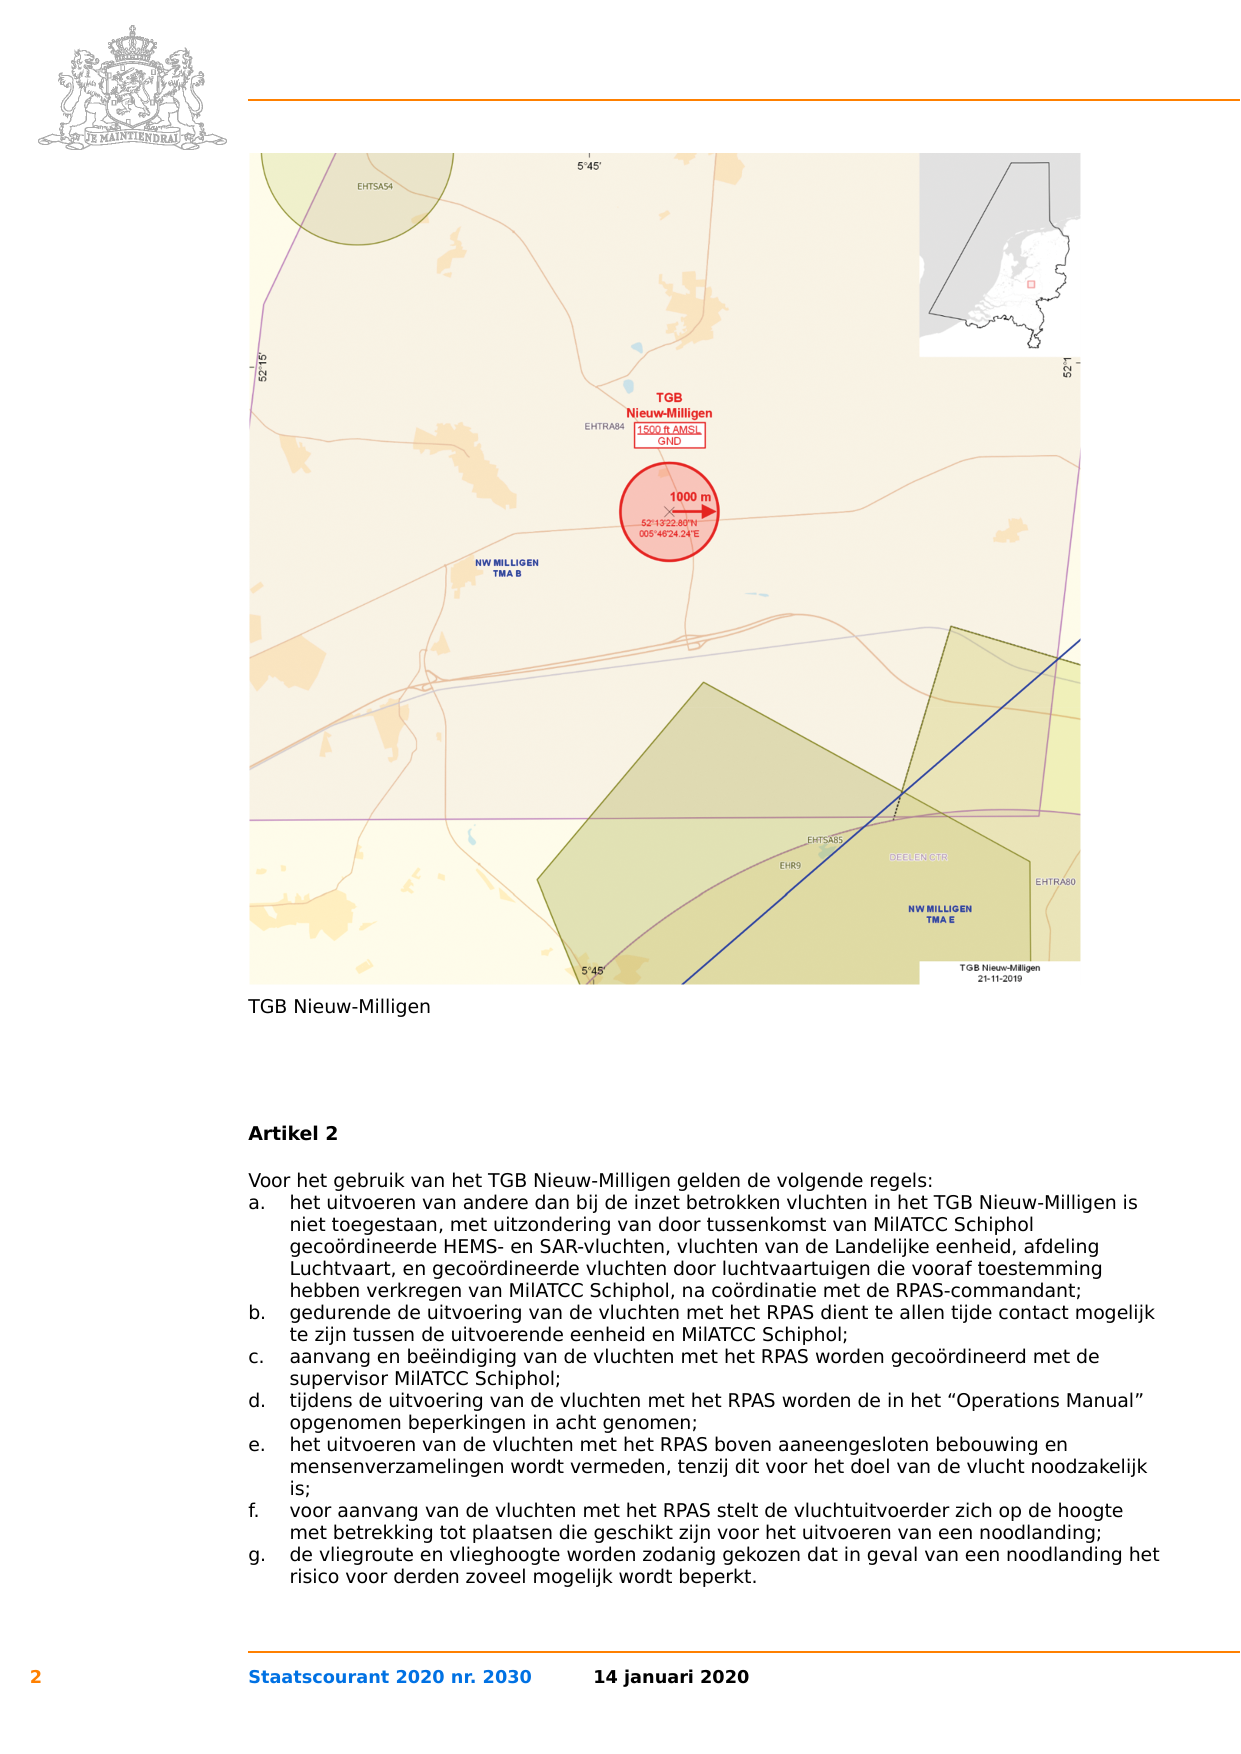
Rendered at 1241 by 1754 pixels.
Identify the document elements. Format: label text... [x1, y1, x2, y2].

text b. gedurende de uitvoering van de vluchten met het RPAS dient te allen tijde contact mogelijk te zijn tussen de uitvoerende eenheid en MilATCC Schiphol; [248, 1302, 1163, 1346]
picture [248, 151, 1081, 985]
text d. tijdens de uitvoering van de vluchten met het RPAS worden de in het “Operations Manual” opgenomen beperkingen in acht genomen; [248, 1390, 1163, 1434]
text g. de vliegroute en vlieghoogte worden zodanig gekozen dat in geval van een noodlanding het risico voor derden zoveel mogelijk wordt beperkt. [248, 1544, 1163, 1588]
text c. aanvang en beëindiging van de vluchten met het RPAS worden gecoördineerd met de supervisor MilATCC Schiphol; [248, 1346, 1163, 1390]
subtitle Artikel 2 [248, 1123, 1163, 1145]
text Voor het gebruik van het TGB Nieuw-Milligen gelden de volgende regels: [248, 1170, 1163, 1192]
picture [38, 25, 227, 150]
text a. het uitvoeren van andere dan bij de inzet betrokken vluchten in het TGB Nieuw-Milligen is niet toegestaan, met uitzondering van door tussenkomst van MilATCC Schiphol gecoördineerde HEMS- en SAR-vluchten, vluchten van de Landelijke eenheid, afdeling Luchtvaart, en gecoördineerde vluchten door luchtvaartuigen die vooraf toestemming hebben verkregen van MilATCC Schiphol, na coördinatie met de RPAS-commandant; [248, 1192, 1163, 1302]
text f. voor aanvang van de vluchten met het RPAS stelt de vluchtuitvoerder zich op de hoogte met betrekking tot plaatsen die geschikt zijn voor het uitvoeren van een noodlanding; [248, 1500, 1163, 1544]
text TGB Nieuw-Milligen [248, 996, 1081, 1018]
text e. het uitvoeren van de vluchten met het RPAS boven aaneengesloten bebouwing en mensenverzamelingen wordt vermeden, tenzij dit voor het doel van de vlucht noodzakelijk is; [248, 1434, 1163, 1500]
